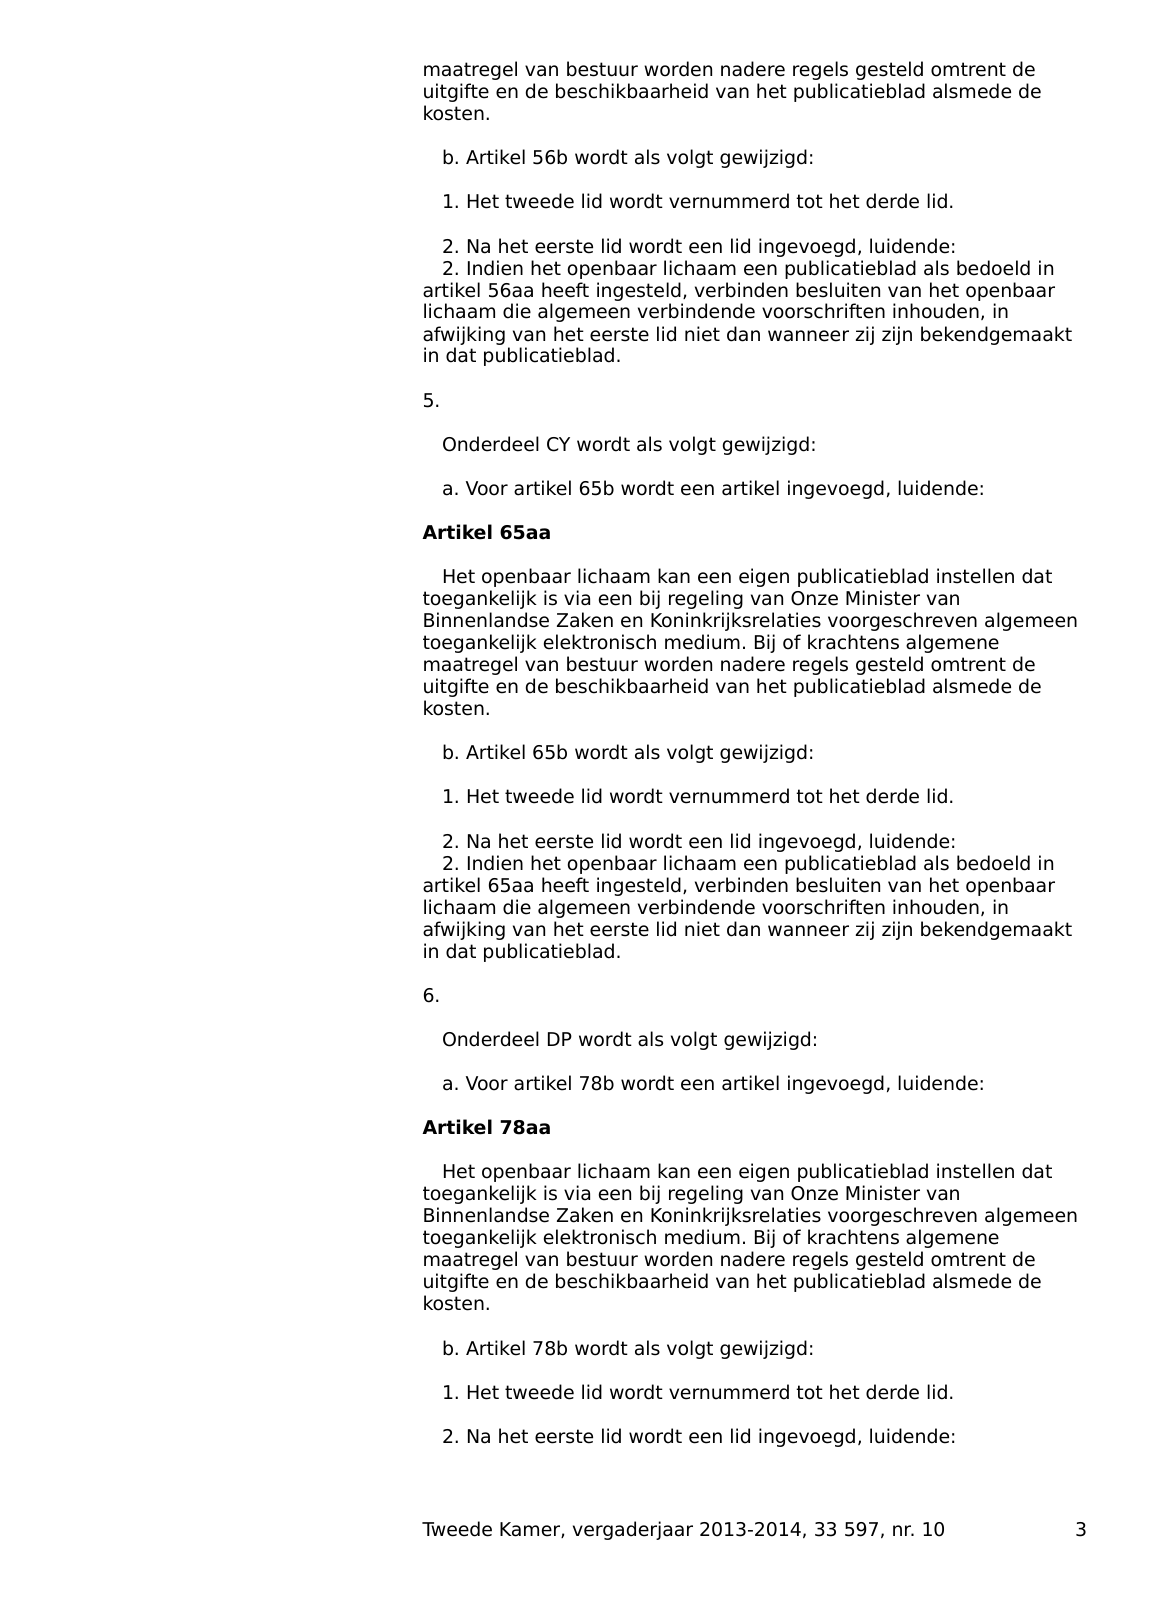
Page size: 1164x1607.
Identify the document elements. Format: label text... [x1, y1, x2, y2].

text b. Artikel 65b wordt als volgt gewijzigd: [422, 742, 1087, 764]
text 1. Het tweede lid wordt vernummerd tot het derde lid. [422, 1382, 1087, 1403]
subtitle Artikel 78aa [422, 1117, 1087, 1139]
text 2. Na het eerste lid wordt een lid ingevoegd, luidende: [422, 831, 1087, 853]
text 2. Indien het openbaar lichaam een publicatieblad als bedoeld in artikel 65aa heeft ingesteld, verbinden besluiten van het openbaar lichaam die algemeen verbindende voorschriften inhouden, in afwijking van het eerste lid niet dan wanneer zij zijn bekendgemaakt in dat publicatieblad. [422, 853, 1087, 962]
text b. Artikel 78b wordt als volgt gewijzigd: [422, 1337, 1087, 1359]
text 2. Na het eerste lid wordt een lid ingevoegd, luidende: [422, 1426, 1087, 1448]
text Onderdeel CY wordt als volgt gewijzigd: [422, 434, 1087, 456]
text 1. Het tweede lid wordt vernummerd tot het derde lid. [422, 191, 1087, 213]
subtitle Artikel 65aa [422, 522, 1087, 544]
subtitle 6. [422, 985, 1087, 1007]
text b. Artikel 56b wordt als volgt gewijzigd: [422, 147, 1087, 169]
text 2. Na het eerste lid wordt een lid ingevoegd, luidende: [422, 236, 1087, 257]
text 2. Indien het openbaar lichaam een publicatieblad als bedoeld in artikel 56aa heeft ingesteld, verbinden besluiten van het openbaar lichaam die algemeen verbindende voorschriften inhouden, in afwijking van het eerste lid niet dan wanneer zij zijn bekendgemaakt in dat publicatieblad. [422, 257, 1087, 367]
text maatregel van bestuur worden nadere regels gesteld omtrent de uitgifte en de beschikbaarheid van het publicatieblad alsmede de kosten. [422, 59, 1087, 125]
text Onderdeel DP wordt als volgt gewijzigd: [422, 1029, 1087, 1051]
text a. Voor artikel 78b wordt een artikel ingevoegd, luidende: [422, 1073, 1087, 1095]
subtitle 5. [422, 389, 1087, 412]
text Het openbaar lichaam kan een eigen publicatieblad instellen dat toegankelijk is via een bij regeling van Onze Minister van Binnenlandse Zaken en Koninkrijksrelaties voorgeschreven algemeen toegankelijk elektronisch medium. Bij of krachtens algemene maatregel van bestuur worden nadere regels gesteld omtrent de uitgifte en de beschikbaarheid van het publicatieblad alsmede de kosten. [422, 566, 1087, 720]
text 1. Het tweede lid wordt vernummerd tot het derde lid. [422, 786, 1087, 808]
text a. Voor artikel 65b wordt een artikel ingevoegd, luidende: [422, 478, 1087, 500]
text Het openbaar lichaam kan een eigen publicatieblad instellen dat toegankelijk is via een bij regeling van Onze Minister van Binnenlandse Zaken en Koninkrijksrelaties voorgeschreven algemeen toegankelijk elektronisch medium. Bij of krachtens algemene maatregel van bestuur worden nadere regels gesteld omtrent de uitgifte en de beschikbaarheid van het publicatieblad alsmede de kosten. [422, 1161, 1087, 1315]
